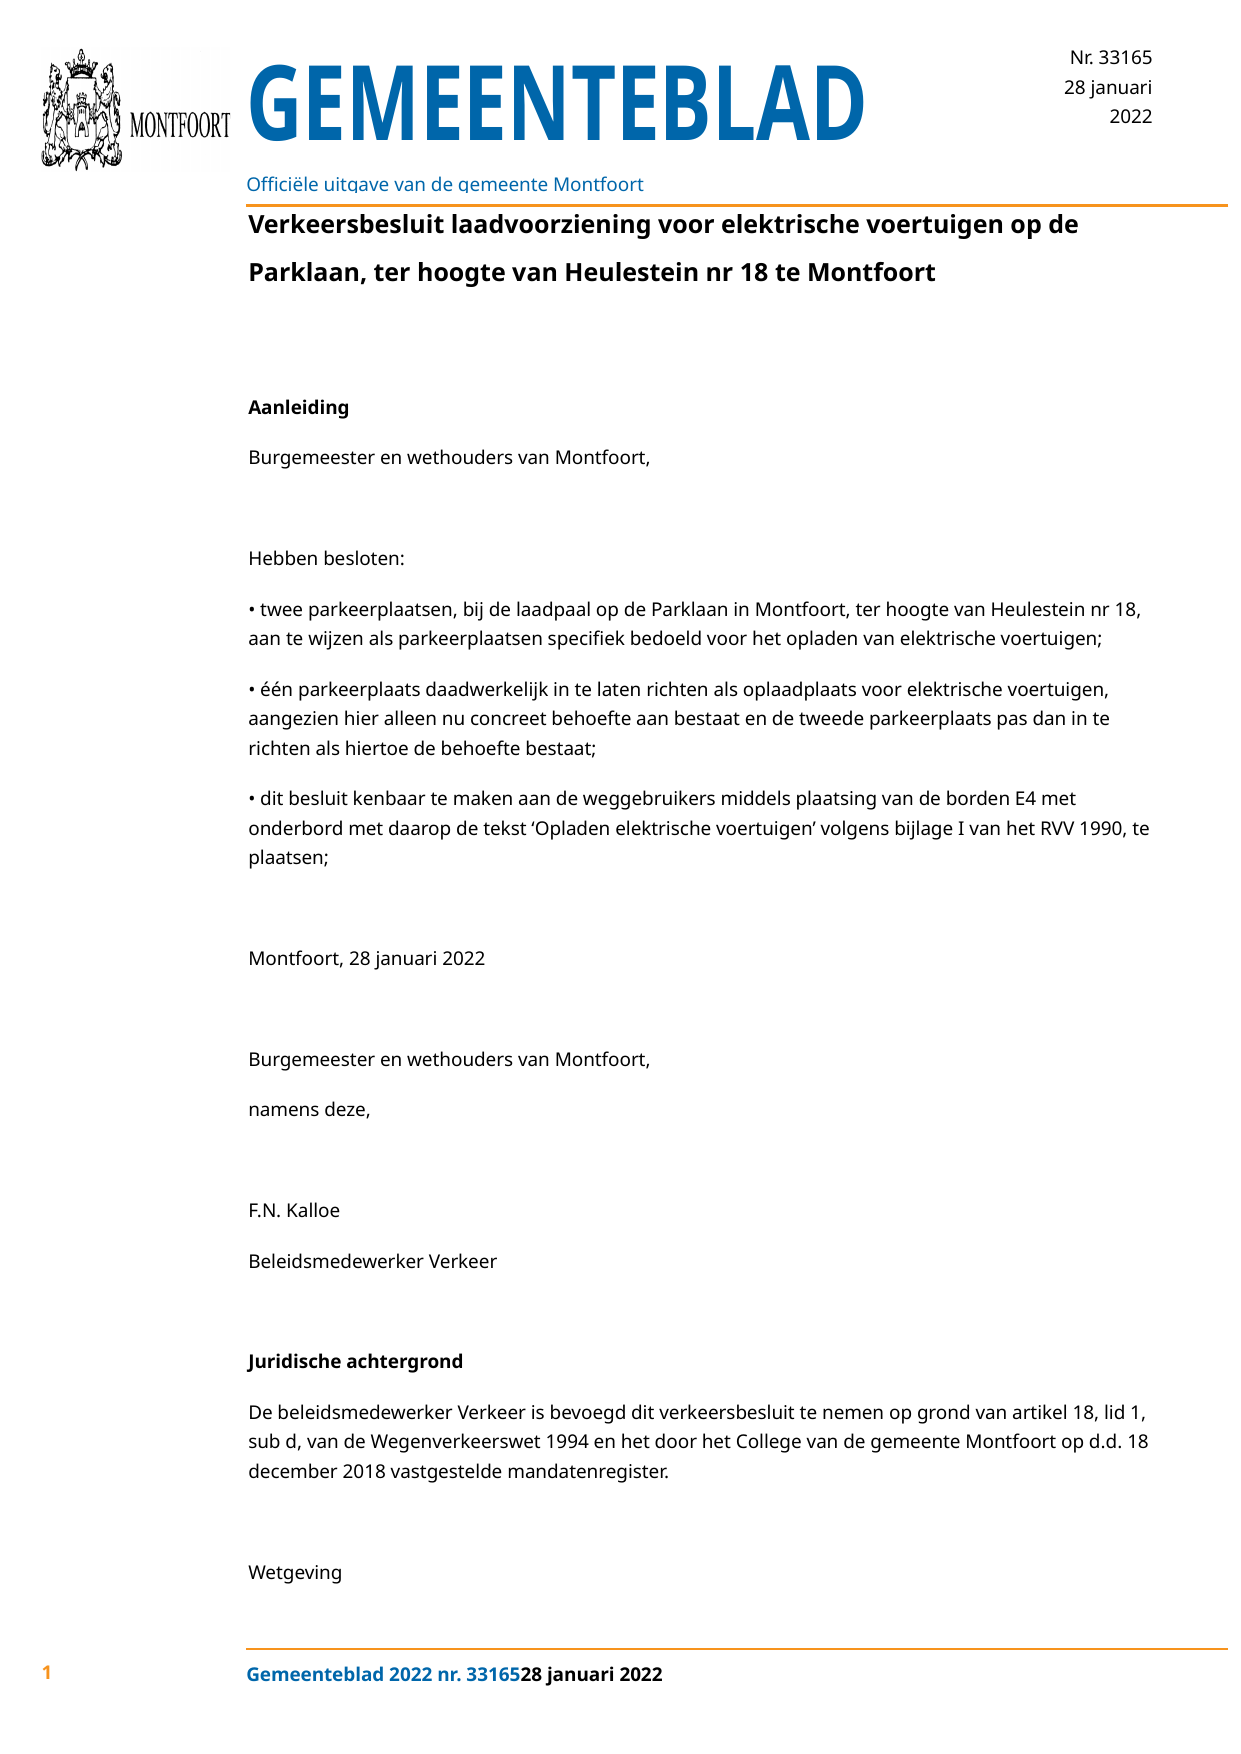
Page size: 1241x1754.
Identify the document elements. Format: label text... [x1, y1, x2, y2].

text Verkeersbesluit laadvoorziening voor elektrische voertuigen op de Parklaan, ter hoogte van Heulestein nr 18 te Montfoort [248, 207, 1152, 288]
text Juridische achtergrond [248, 1349, 1152, 1374]
text F.N. Kalloe [248, 1197, 1152, 1223]
text De beleidsmedewerker Verkeer is bevoegd dit verkeersbesluit te nemen op grond van artikel 18, lid 1, sub d, van de Wegenverkeerswet 1994 en het door het College van de gemeente Montfoort op d.d. 18 december 2018 vastgestelde mandatenregister. [248, 1399, 1152, 1484]
text Aanleiding [248, 394, 1152, 420]
picture [41, 47, 231, 172]
text Burgemeester en wethouders van Montfoort, [248, 444, 1152, 470]
text • twee parkeerplaatsen, bij de laadpaal op de Parklaan in Montfoort, ter hoogte van Heulestein nr 18, aan te wijzen als parkeerplaatsen specifiek bedoeld voor het opladen van elektrische voertuigen; [248, 596, 1152, 651]
text Beleidsmedewerker Verkeer [248, 1248, 1152, 1273]
text namens deze, [248, 1097, 1152, 1122]
text • dit besluit kenbaar te maken aan de weggebruikers middels plaatsing van de borden E4 met onderbord met daarop de tekst ‘Opladen elektrische voertuigen’ volgens bijlage I van het RVV 1990, te plaatsen; [248, 785, 1152, 870]
text Hebben besloten: [248, 545, 1152, 571]
text Montfoort, 28 januari 2022 [248, 945, 1152, 971]
text Wetgeving [248, 1559, 1152, 1585]
text • één parkeerplaats daadwerkelijk in te laten richten als oplaadplaats voor elektrische voertuigen, aangezien hier alleen nu concreet behoefte aan bestaat en de tweede parkeerplaats pas dan in te richten als hiertoe de behoefte bestaat; [248, 676, 1152, 761]
text Burgemeester en wethouders van Montfoort, [248, 1046, 1152, 1072]
